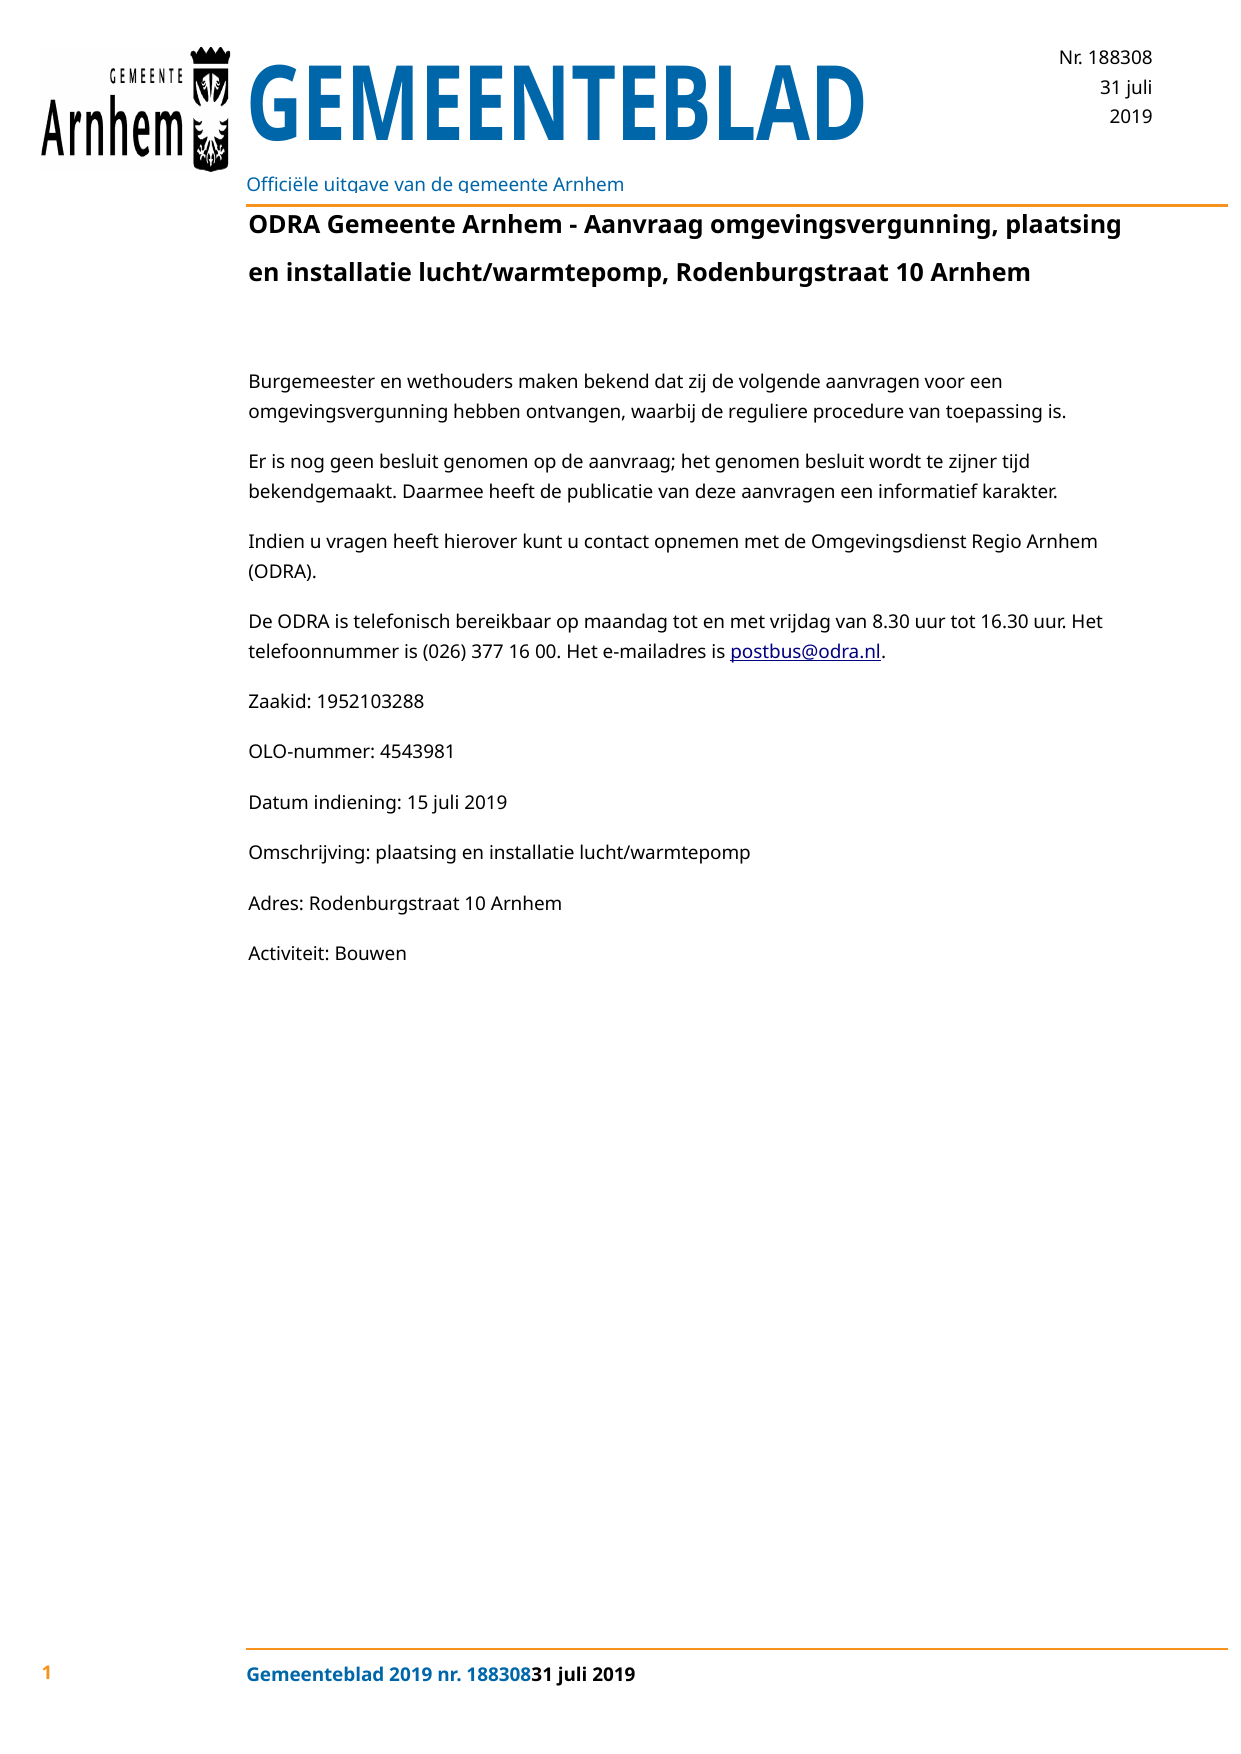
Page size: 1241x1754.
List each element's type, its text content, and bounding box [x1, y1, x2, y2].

text OLO-nummer: 4543981 [248, 739, 1152, 764]
picture [41, 47, 231, 172]
text Zaakid: 1952103288 [248, 688, 1152, 714]
text Adres: Rodenburgstraat 10 Arnhem [248, 890, 1152, 916]
text Activiteit: Bouwen [248, 940, 1152, 966]
text Burgemeester en wethouders maken bekend dat zij de volgende aanvragen voor een omgevingsvergunning hebben ontvangen, waarbij de reguliere procedure van toepassing is. [248, 368, 1152, 424]
text De ODRA is telefonisch bereikbaar op maandag tot en met vrijdag van 8.30 uur tot 16.30 uur. Het telefoonnummer is (026) 377 16 00. Het e-mailadres is postbus@odra.nl. [248, 608, 1152, 664]
text Datum indiening: 15 juli 2019 [248, 789, 1152, 815]
text ODRA Gemeente Arnhem - Aanvraag omgevingsvergunning, plaatsing en installatie lucht/warmtepomp, Rodenburgstraat 10 Arnhem [248, 207, 1152, 288]
text Er is nog geen besluit genomen op de aanvraag; het genomen besluit wordt te zijner tijd bekendgemaakt. Daarmee heeft de publicatie van deze aanvragen een informatief karakter. [248, 448, 1152, 504]
text Omschrijving: plaatsing en installatie lucht/warmtepomp [248, 839, 1152, 865]
text Indien u vragen heeft hierover kunt u contact opnemen met de Omgevingsdienst Regio Arnhem (ODRA). [248, 528, 1152, 584]
